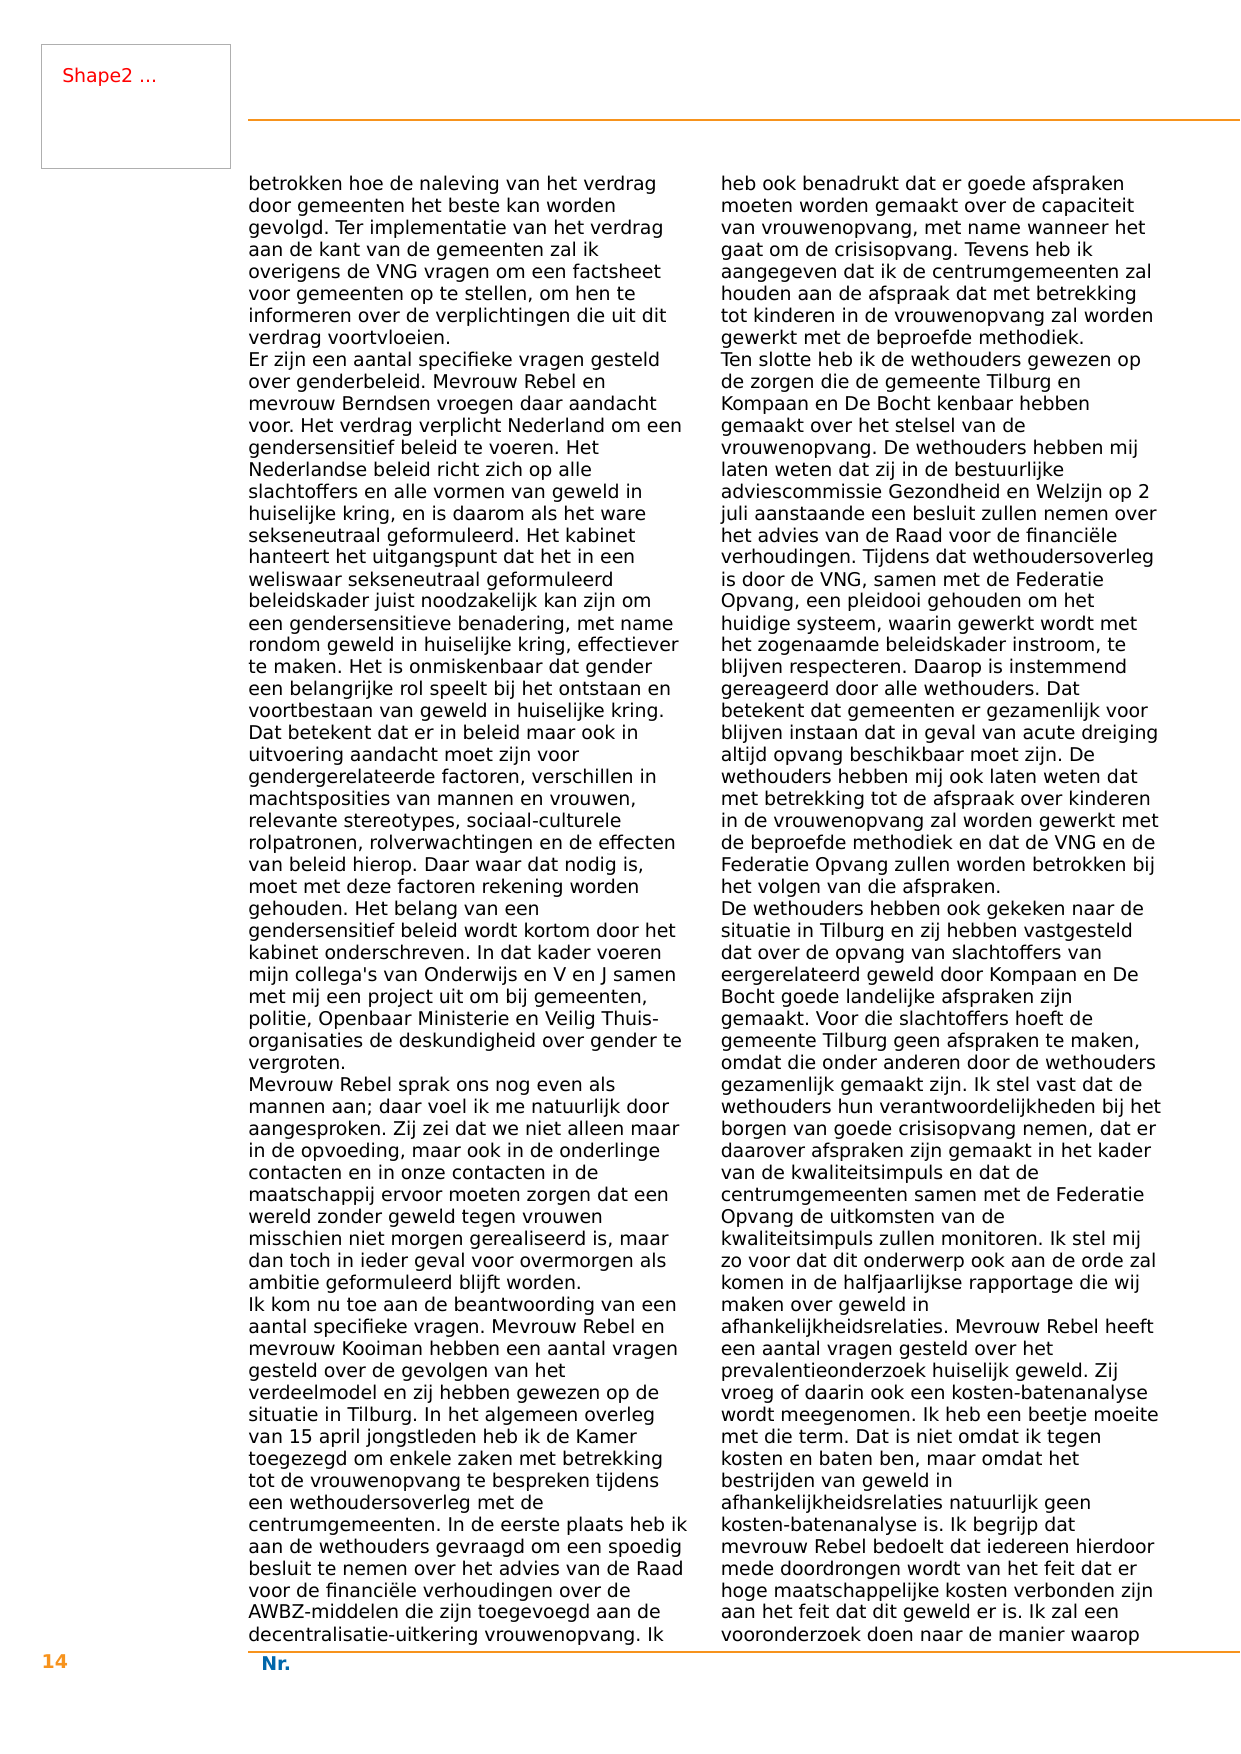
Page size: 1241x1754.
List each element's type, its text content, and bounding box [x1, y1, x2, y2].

text betrokken hoe de naleving van het verdrag door gemeenten het beste kan worden gevolgd. Ter implementatie van het verdrag aan de kant van de gemeenten zal ik overigens de VNG vragen om een factsheet voor gemeenten op te stellen, om hen te informeren over de verplichtingen die uit dit verdrag voortvloeien. [248, 173, 691, 349]
text Mevrouw Rebel sprak ons nog even als mannen aan; daar voel ik me natuurlijk door aangesproken. Zij zei dat we niet alleen maar in de opvoeding, maar ook in de onderlinge contacten en in onze contacten in de maatschappij ervoor moeten zorgen dat een wereld zonder geweld tegen vrouwen misschien niet morgen gerealiseerd is, maar dan toch in ieder geval voor overmorgen als ambitie geformuleerd blijft worden. [248, 1074, 691, 1294]
text Er zijn een aantal specifieke vragen gesteld over genderbeleid. Mevrouw Rebel en mevrouw Berndsen vroegen daar aandacht voor. Het verdrag verplicht Nederland om een gendersensitief beleid te voeren. Het Nederlandse beleid richt zich op alle slachtoffers en alle vormen van geweld in huiselijke kring, en is daarom als het ware sekseneutraal geformuleerd. Het kabinet hanteert het uitgangspunt dat het in een weliswaar sekseneutraal geformuleerd beleidskader juist noodzakelijk kan zijn om een gendersensitieve benadering, met name rondom geweld in huiselijke kring, effectiever te maken. Het is onmiskenbaar dat gender een belangrijke rol speelt bij het ontstaan en voortbestaan van geweld in huiselijke kring. Dat betekent dat er in beleid maar ook in uitvoering aandacht moet zijn voor gendergerelateerde factoren, verschillen in machtsposities van mannen en vrouwen, relevante stereotypes, sociaal-culturele rolpatronen, rolverwachtingen en de effecten van beleid hierop. Daar waar dat nodig is, moet met deze factoren rekening worden gehouden. Het belang van een gendersensitief beleid wordt kortom door het kabinet onderschreven. In dat kader voeren mijn collega's van Onderwijs en V en J samen met mij een project uit om bij gemeenten, politie, Openbaar Ministerie en Veilig Thuis-organisaties de deskundigheid over gender te vergroten. [248, 349, 691, 1074]
text heb ook benadrukt dat er goede afspraken moeten worden gemaakt over de capaciteit van vrouwenopvang, met name wanneer het gaat om de crisisopvang. Tevens heb ik aangegeven dat ik de centrumgemeenten zal houden aan de afspraak dat met betrekking tot kinderen in de vrouwenopvang zal worden gewerkt met de beproefde methodiek. [721, 173, 1163, 349]
text De wethouders hebben ook gekeken naar de situatie in Tilburg en zij hebben vastgesteld dat over de opvang van slachtoffers van eergerelateerd geweld door Kompaan en De Bocht goede landelijke afspraken zijn gemaakt. Voor die slachtoffers hoeft de gemeente Tilburg geen afspraken te maken, omdat die onder anderen door de wethouders gezamenlijk gemaakt zijn. Ik stel vast dat de wethouders hun verantwoordelijkheden bij het borgen van goede crisisopvang nemen, dat er daarover afspraken zijn gemaakt in het kader van de kwaliteitsimpuls en dat de centrumgemeenten samen met de Federatie Opvang de uitkomsten van de kwaliteitsimpuls zullen monitoren. Ik stel mij zo voor dat dit onderwerp ook aan de orde zal komen in de halfjaarlijkse rapportage die wij maken over geweld in afhankelijkheidsrelaties. Mevrouw Rebel heeft een aantal vragen gesteld over het prevalentieonderzoek huiselijk geweld. Zij vroeg of daarin ook een kosten-batenanalyse wordt meegenomen. Ik heb een beetje moeite met die term. Dat is niet omdat ik tegen kosten en baten ben, maar omdat het bestrijden van geweld in afhankelijkheidsrelaties natuurlijk geen kosten-batenanalyse is. Ik begrijp dat mevrouw Rebel bedoelt dat iedereen hierdoor mede doordrongen wordt van het feit dat er hoge maatschappelijke kosten verbonden zijn aan het feit dat dit geweld er is. Ik zal een vooronderzoek doen naar de manier waarop [721, 898, 1163, 1645]
text Ik kom nu toe aan de beantwoording van een aantal specifieke vragen. Mevrouw Rebel en mevrouw Kooiman hebben een aantal vragen gesteld over de gevolgen van het verdeelmodel en zij hebben gewezen op de situatie in Tilburg. In het algemeen overleg van 15 april jongstleden heb ik de Kamer toegezegd om enkele zaken met betrekking tot de vrouwenopvang te bespreken tijdens een wethoudersoverleg met de centrumgemeenten. In de eerste plaats heb ik aan de wethouders gevraagd om een spoedig besluit te nemen over het advies van de Raad voor de financiële verhoudingen over de AWBZ-middelen die zijn toegevoegd aan de decentralisatie-uitkering vrouwenopvang. Ik [248, 1294, 691, 1645]
text Ten slotte heb ik de wethouders gewezen op de zorgen die de gemeente Tilburg en Kompaan en De Bocht kenbaar hebben gemaakt over het stelsel van de vrouwenopvang. De wethouders hebben mij laten weten dat zij in de bestuurlijke adviescommissie Gezondheid en Welzijn op 2 juli aanstaande een besluit zullen nemen over het advies van de Raad voor de financiële verhoudingen. Tijdens dat wethoudersoverleg is door de VNG, samen met de Federatie Opvang, een pleidooi gehouden om het huidige systeem, waarin gewerkt wordt met het zogenaamde beleidskader instroom, te blijven respecteren. Daarop is instemmend gereageerd door alle wethouders. Dat betekent dat gemeenten er gezamenlijk voor blijven instaan dat in geval van acute dreiging altijd opvang beschikbaar moet zijn. De wethouders hebben mij ook laten weten dat met betrekking tot de afspraak over kinderen in de vrouwenopvang zal worden gewerkt met de beproefde methodiek en dat de VNG en de Federatie Opvang zullen worden betrokken bij het volgen van die afspraken. [721, 349, 1163, 898]
